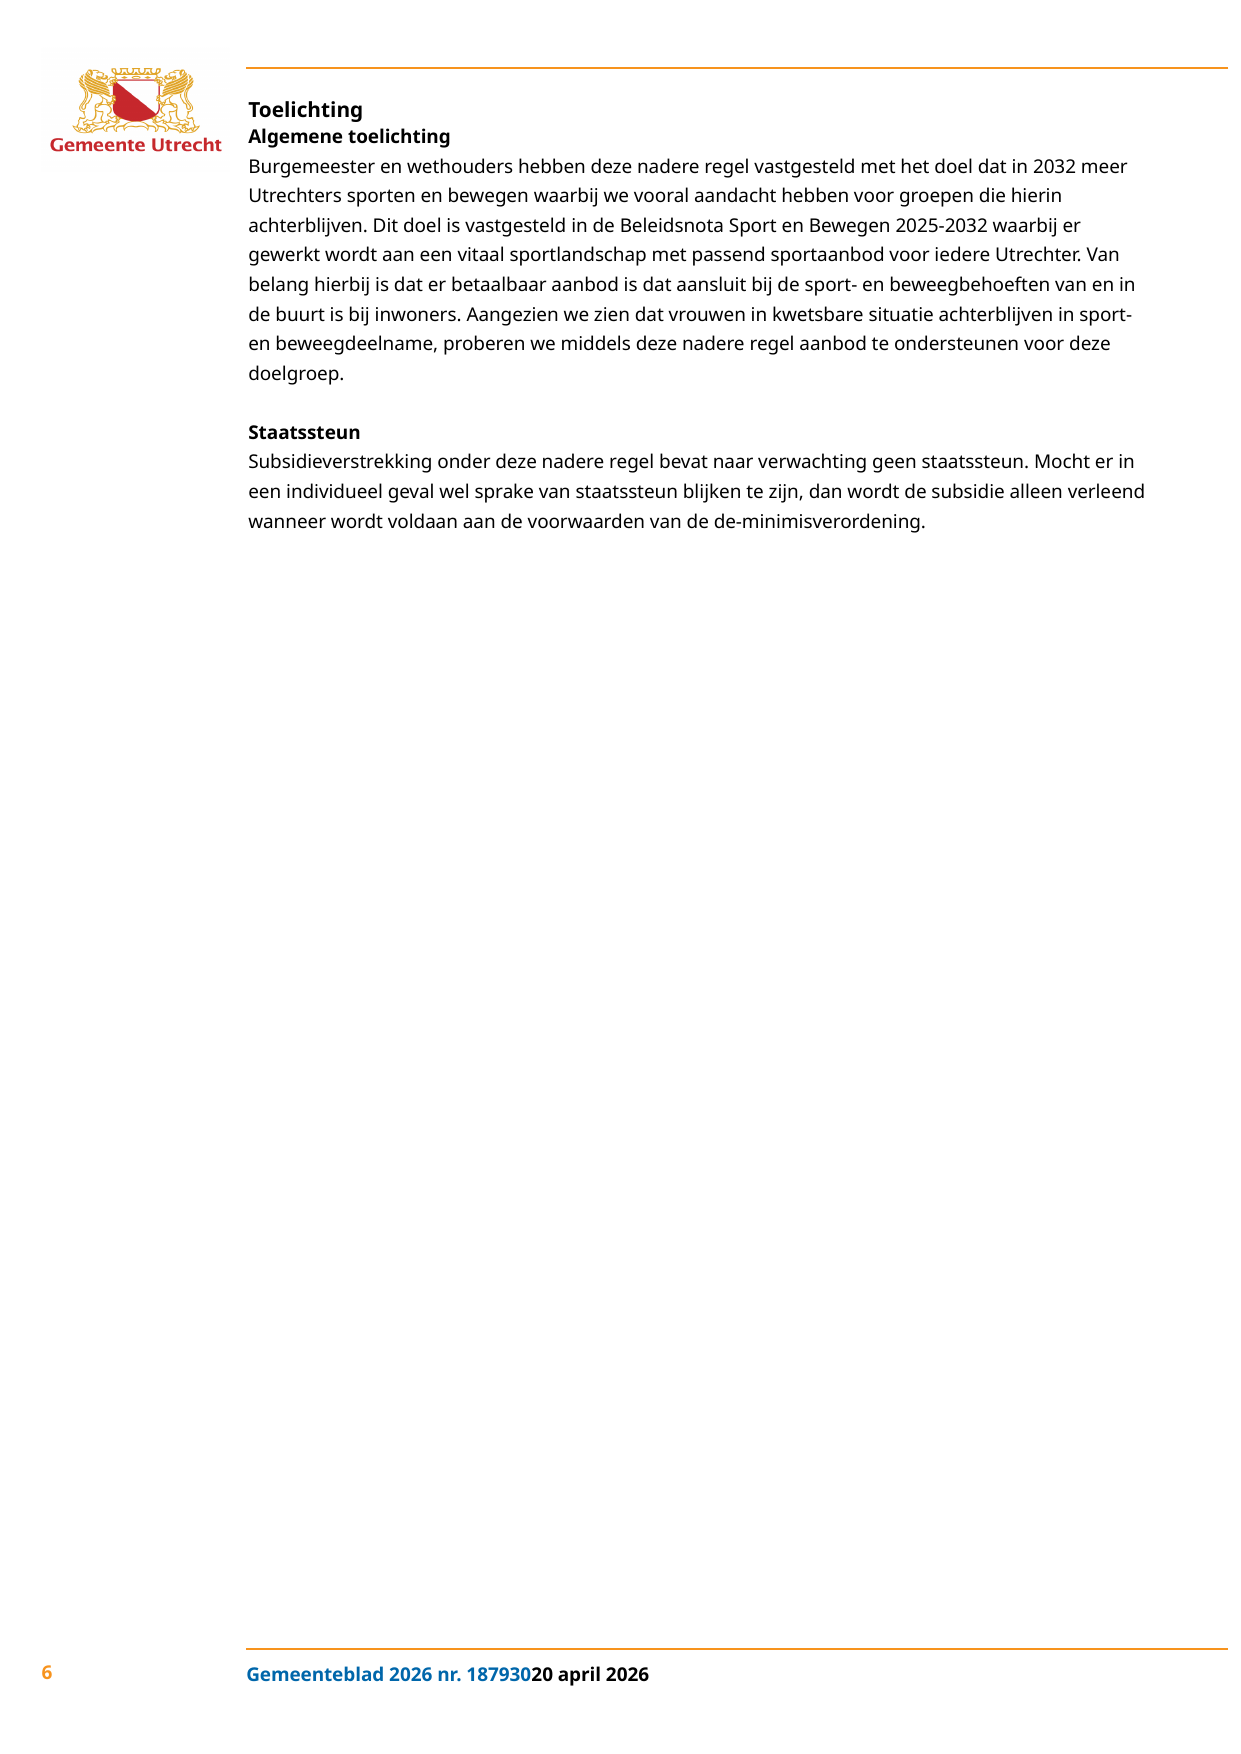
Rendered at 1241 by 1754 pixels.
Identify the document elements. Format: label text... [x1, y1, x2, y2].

text Toelichting [248, 95, 1152, 123]
text Staatssteun [248, 419, 1152, 445]
text Subsidieverstrekking onder deze nadere regel bevat naar verwachting geen staatssteun. Mocht er in een individueel geval wel sprake van staatssteun blijken te zijn, dan wordt de subsidie alleen verleend wanneer wordt voldaan aan de voorwaarden van de de-minimisverordening. [248, 449, 1152, 534]
text Algemene toelichting [248, 123, 1152, 149]
picture [41, 47, 231, 172]
text Burgemeester en wethouders hebben deze nadere regel vastgesteld met het doel dat in 2032 meer Utrechters sporten en bewegen waarbij we vooral aandacht hebben voor groepen die hierin achterblijven. Dit doel is vastgesteld in de Beleidsnota Sport en Bewegen 2025-2032 waarbij er gewerkt wordt aan een vitaal sportlandschap met passend sportaanbod voor iedere Utrechter. Van belang hierbij is dat er betaalbaar aanbod is dat aansluit bij de sport- en beweegbehoeften van en in de buurt is bij inwoners. Aangezien we zien dat vrouwen in kwetsbare situatie achterblijven in sport- en beweegdeelname, proberen we middels deze nadere regel aanbod te ondersteunen voor deze doelgroep. [248, 153, 1152, 386]
